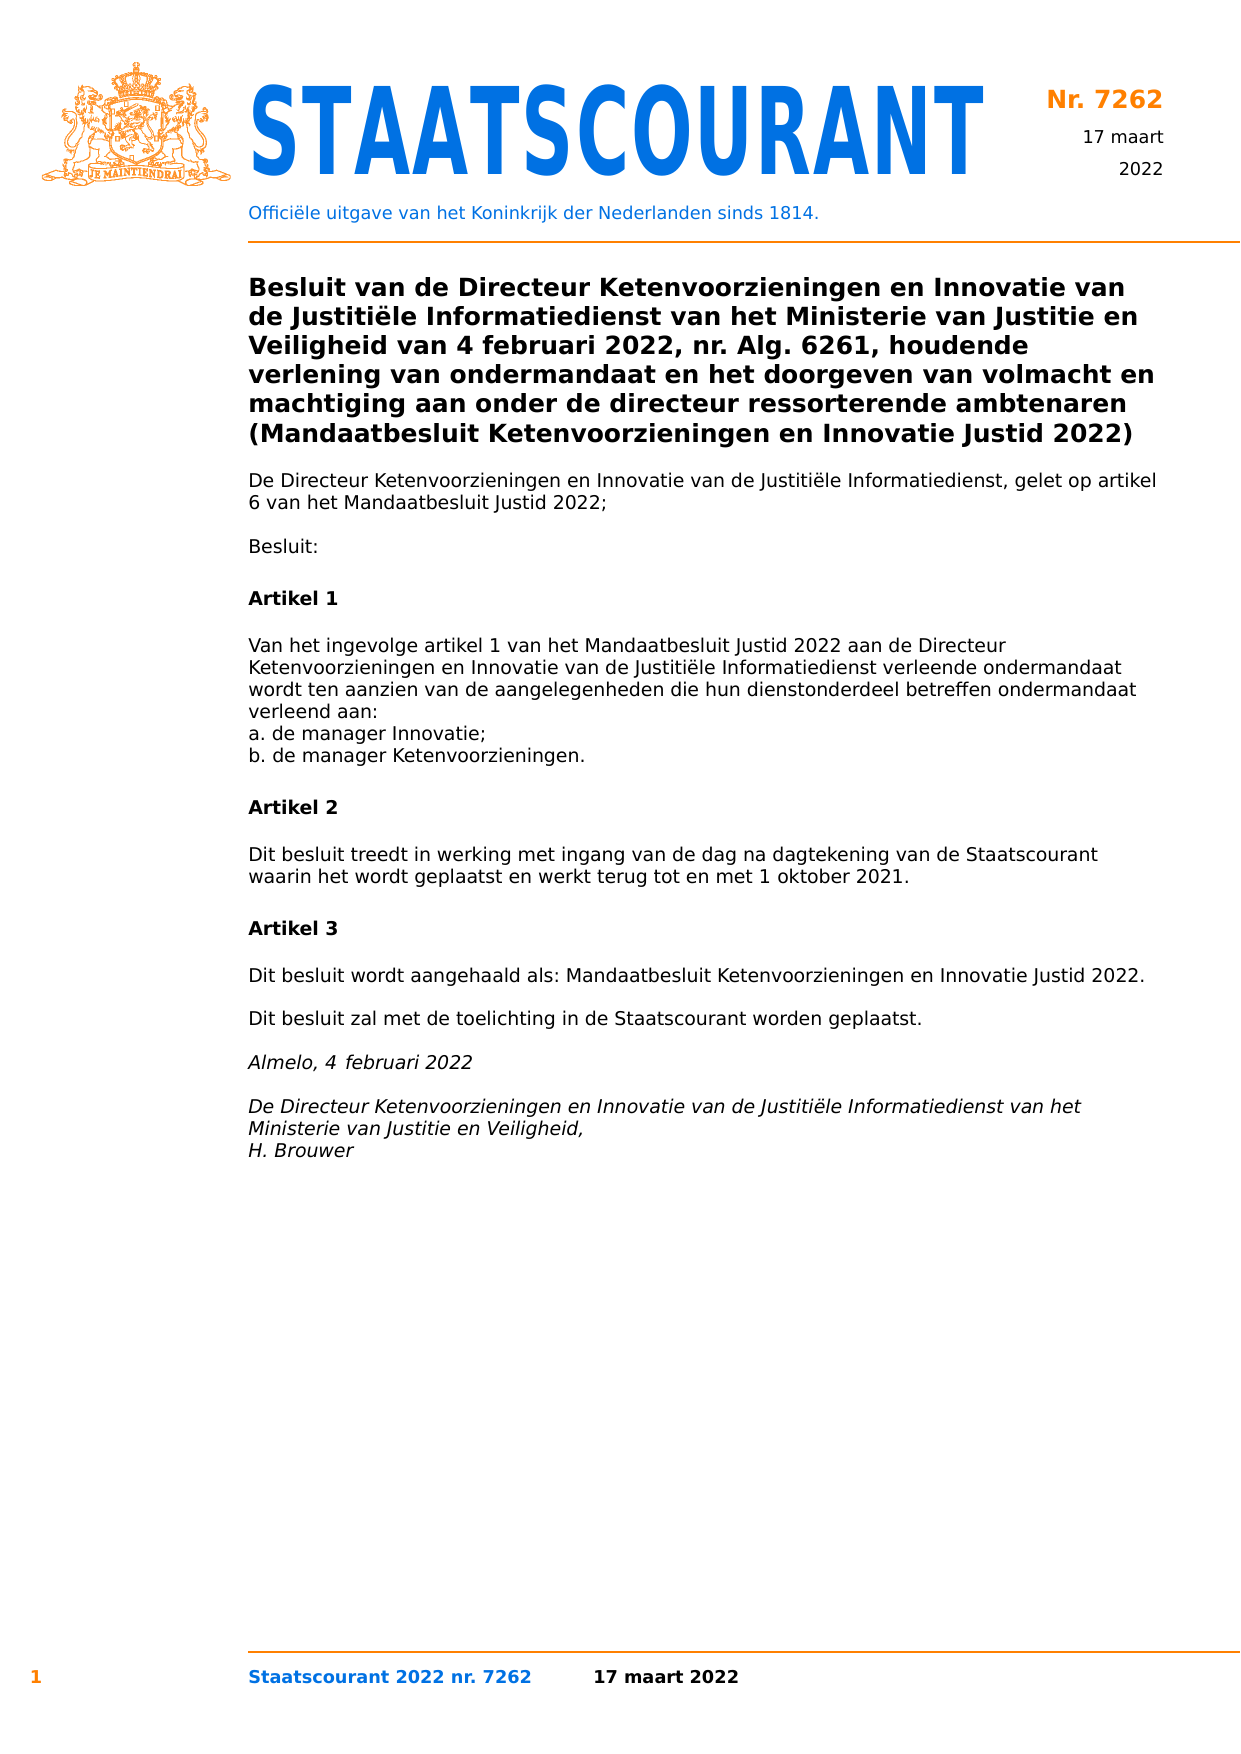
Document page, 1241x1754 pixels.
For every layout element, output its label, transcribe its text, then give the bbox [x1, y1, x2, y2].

subtitle Besluit van de Directeur Ketenvoorzieningen en Innovatie van de Justitiële Informatiedienst van het Ministerie van Justitie en Veiligheid van 4 februari 2022, nr. Alg. 6261, houdende verlening van ondermandaat en het doorgeven van volmacht en machtiging aan onder de directeur ressorterende ambtenaren (Mandaatbesluit Ketenvoorzieningen en Innovatie Justid 2022) [248, 273, 1163, 448]
table_cell 17 maart [998, 121, 1240, 153]
subtitle Artikel 1 [248, 588, 1163, 610]
table_header Nr. 7262 [998, 62, 1240, 121]
text Almelo, 4 februari 2022 [248, 1052, 1163, 1074]
table_header [25, 62, 248, 241]
text Dit besluit wordt aangehaald als: Mandaatbesluit Ketenvoorzieningen en Innovatie Justid 2022. [248, 964, 1163, 986]
text Besluit: [248, 536, 1163, 558]
text Dit besluit treedt in werking met ingang van de dag na dagtekening van de Staatscourant waarin het wordt geplaatst en werkt terug tot en met 1 oktober 2021. [248, 843, 1163, 887]
text b. de manager Ketenvoorzieningen. [248, 744, 1163, 767]
text De Directeur Ketenvoorzieningen en Innovatie van de Justitiële Informatiedienst van het Ministerie van Justitie en Veiligheid, H. Brouwer [248, 1096, 1163, 1162]
text Dit besluit zal met de toelichting in de Staatscourant worden geplaatst. [248, 1008, 1163, 1030]
text De Directeur Ketenvoorzieningen en Innovatie van de Justitiële Informatiedienst, gelet op artikel 6 van het Mandaatbesluit Justid 2022; [248, 470, 1163, 514]
table_header STAATSCOURANT [248, 62, 998, 203]
picture [41, 62, 231, 186]
text Van het ingevolge artikel 1 van het Mandaatbesluit Justid 2022 aan de Directeur Ketenvoorzieningen en Innovatie van de Justitiële Informatiedienst verleende ondermandaat wordt ten aanzien van de aangelegenheden die hun dienstonderdeel betreffen ondermandaat verleend aan: [248, 635, 1163, 723]
table_cell 2022 [998, 153, 1240, 203]
subtitle Artikel 3 [248, 917, 1163, 939]
table_cell Officiële uitgave van het Koninkrijk der Nederlanden sinds 1814. [248, 203, 1240, 241]
subtitle Artikel 2 [248, 797, 1163, 818]
text a. de manager Innovatie; [248, 723, 1163, 744]
